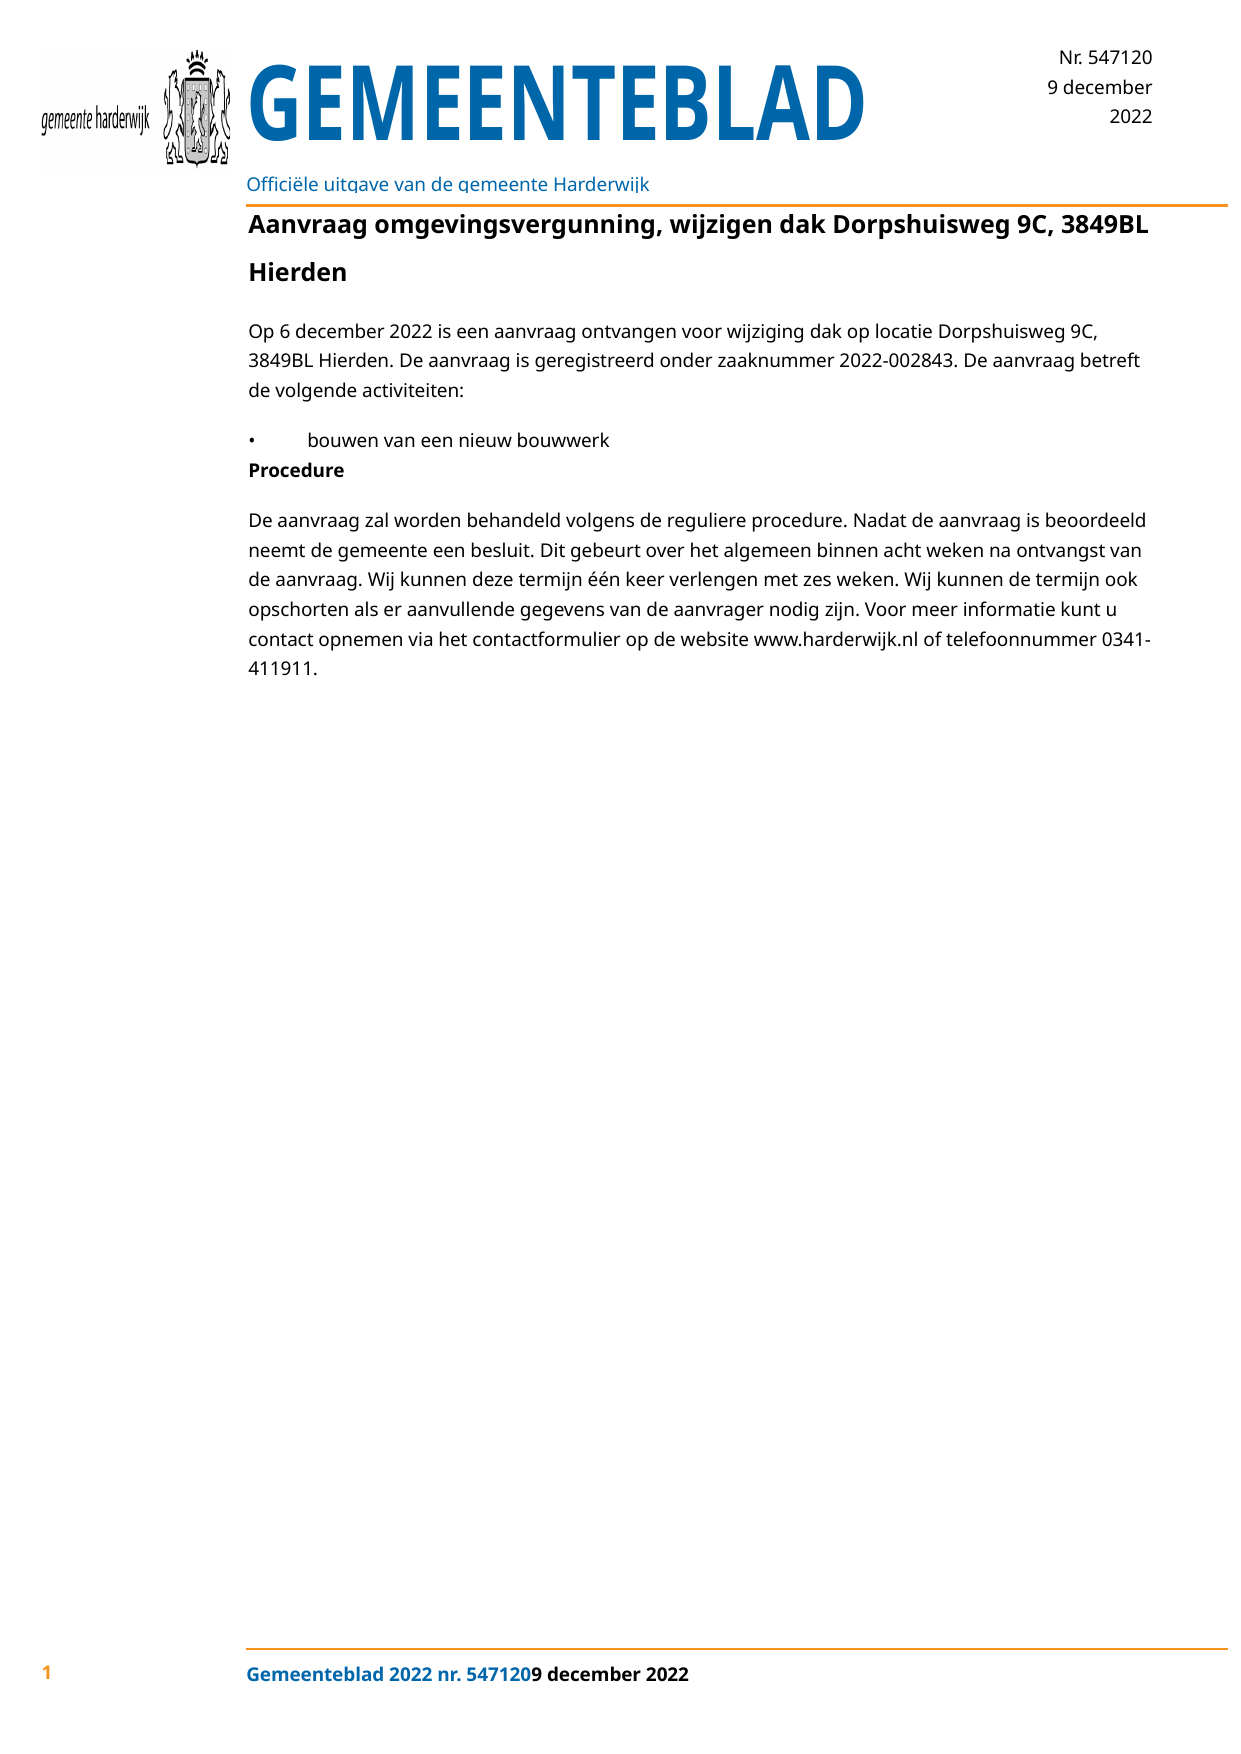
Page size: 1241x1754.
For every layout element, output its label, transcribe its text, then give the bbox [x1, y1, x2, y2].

picture [41, 47, 231, 172]
text De aanvraag zal worden behandeld volgens de reguliere procedure. Nadat de aanvraag is beoordeeld neemt de gemeente een besluit. Dit gebeurt over het algemeen binnen acht weken na ontvangst van de aanvraag. Wij kunnen deze termijn één keer verlengen met zes weken. Wij kunnen de termijn ook opschorten als er aanvullende gegevens van de aanvrager nodig zijn. Voor meer informatie kunt u contact opnemen via het contactformulier op de website www.harderwijk.nl of telefoonnummer 0341-411911. [248, 507, 1152, 681]
text Aanvraag omgevingsvergunning, wijzigen dak Dorpshuisweg 9C, 3849BL Hierden [248, 207, 1152, 288]
text Op 6 december 2022 is een aanvraag ontvangen voor wijziging dak op locatie Dorpshuisweg 9C, 3849BL Hierden. De aanvraag is geregistreerd onder zaaknummer 2022-002843. De aanvraag betreft de volgende activiteiten: [248, 318, 1152, 403]
list bouwen van een nieuw bouwwerk [248, 427, 1152, 453]
text Procedure [248, 457, 1152, 483]
